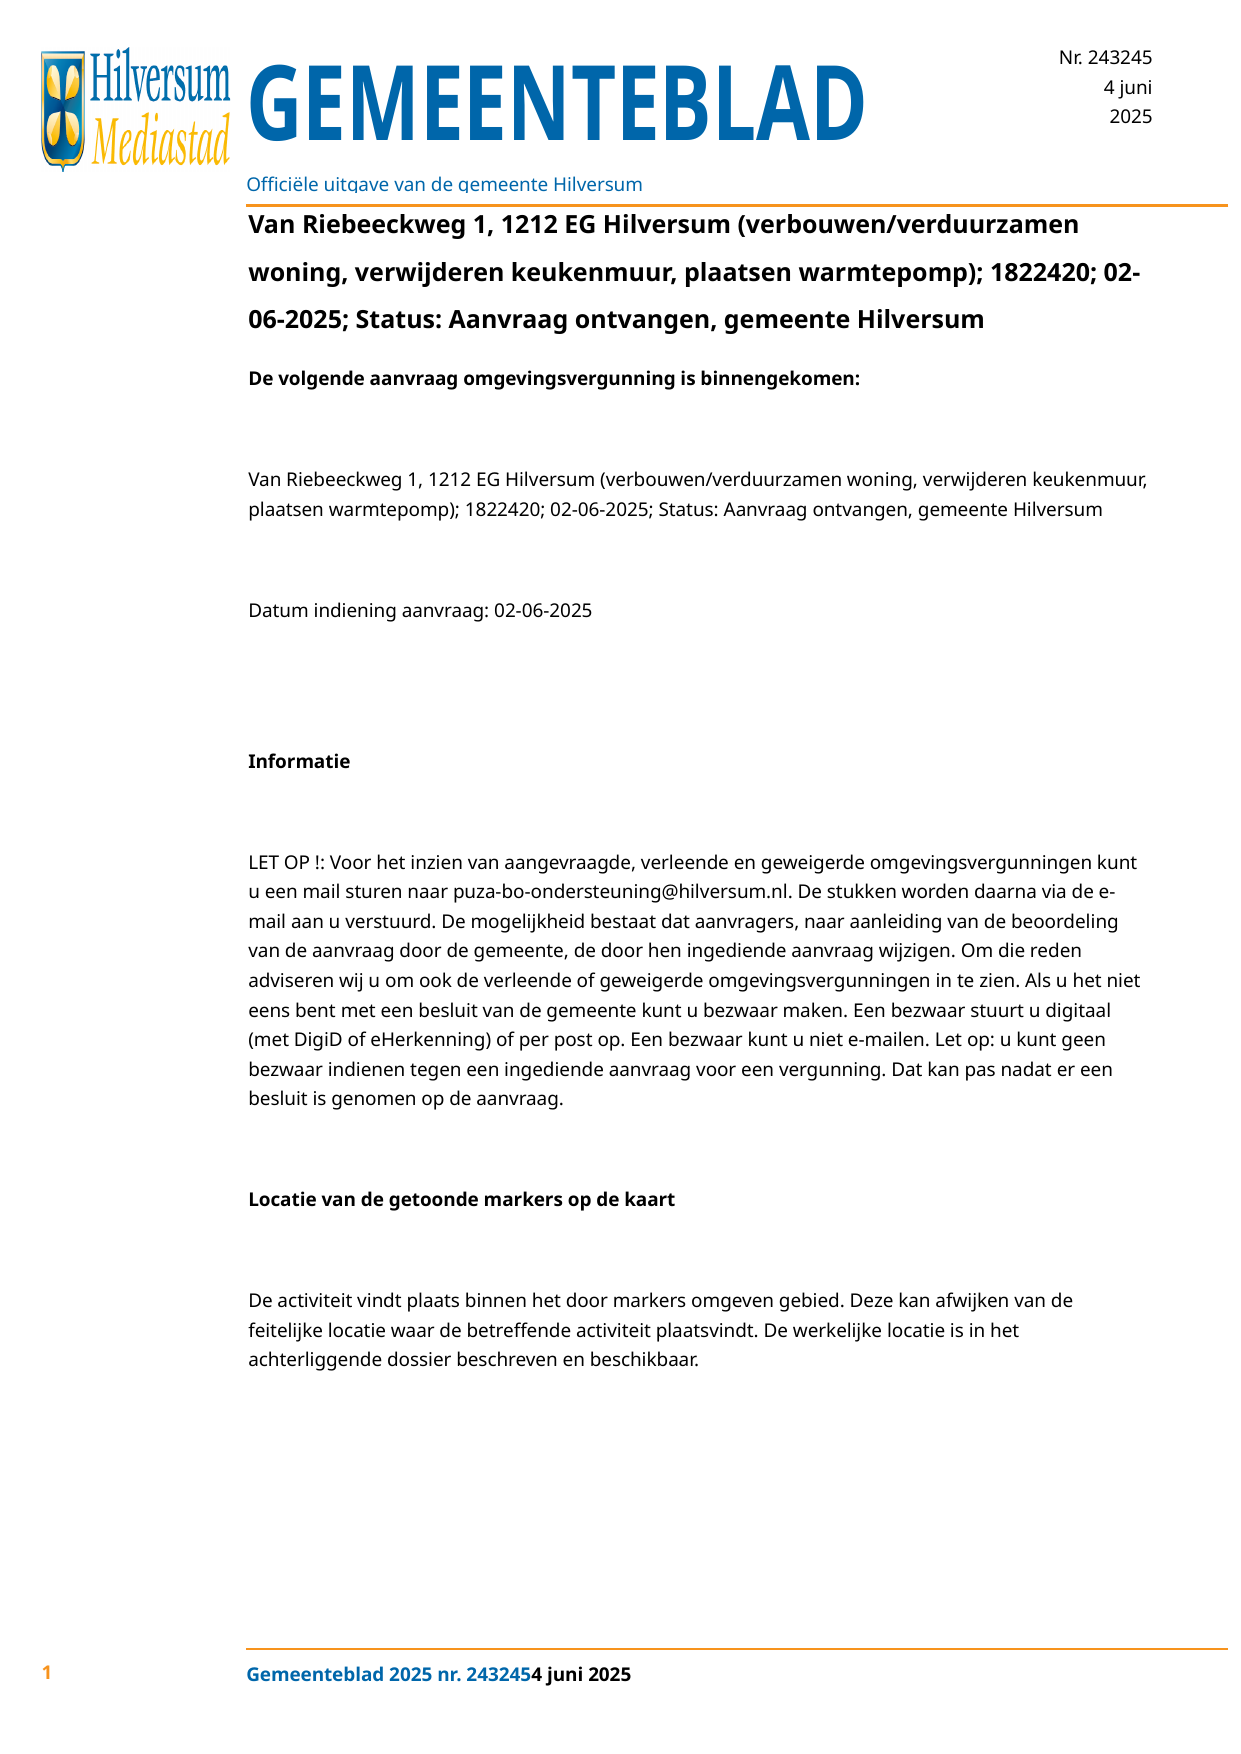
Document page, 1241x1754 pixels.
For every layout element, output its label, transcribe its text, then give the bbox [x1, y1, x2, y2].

text Locatie van de getoonde markers op de kaart [248, 1186, 1152, 1212]
text Van Riebeeckweg 1, 1212 EG Hilversum (verbouwen/verduurzamen woning, verwijderen keukenmuur, plaatsen warmtepomp); 1822420; 02-06-2025; Status: Aanvraag ontvangen, gemeente Hilversum [248, 207, 1152, 336]
text LET OP !: Voor het inzien van aangevraagde, verleende en geweigerde omgevingsvergunningen kunt u een mail sturen naar puza-bo-ondersteuning@hilversum.nl. De stukken worden daarna via de e-mail aan u verstuurd. De mogelijkheid bestaat dat aanvragers, naar aanleiding van de beoordeling van de aanvraag door de gemeente, de door hen ingediende aanvraag wijzigen. Om die reden adviseren wij u om ook de verleende of geweigerde omgevingsvergunningen in te zien. Als u het niet eens bent met een besluit van de gemeente kunt u bezwaar maken. Een bezwaar stuurt u digitaal (met DigiD of eHerkenning) of per post op. Een bezwaar kunt u niet e-mailen. Let op: u kunt geen bezwaar indienen tegen een ingediende aanvraag voor een vergunning. Dat kan pas nadat er een besluit is genomen op de aanvraag. [248, 849, 1152, 1111]
text De activiteit vindt plaats binnen het door markers omgeven gebied. Deze kan afwijken van de feitelijke locatie waar de betreffende activiteit plaatsvindt. De werkelijke locatie is in het achterliggende dossier beschreven en beschikbaar. [248, 1287, 1152, 1372]
text Informatie [248, 748, 1152, 774]
text Van Riebeeckweg 1, 1212 EG Hilversum (verbouwen/verduurzamen woning, verwijderen keukenmuur, plaatsen warmtepomp); 1822420; 02-06-2025; Status: Aanvraag ontvangen, gemeente Hilversum [248, 466, 1152, 522]
picture [41, 47, 231, 172]
text Datum indiening aanvraag: 02-06-2025 [248, 597, 1152, 622]
text De volgende aanvraag omgevingsvergunning is binnengekomen: [248, 366, 1152, 391]
